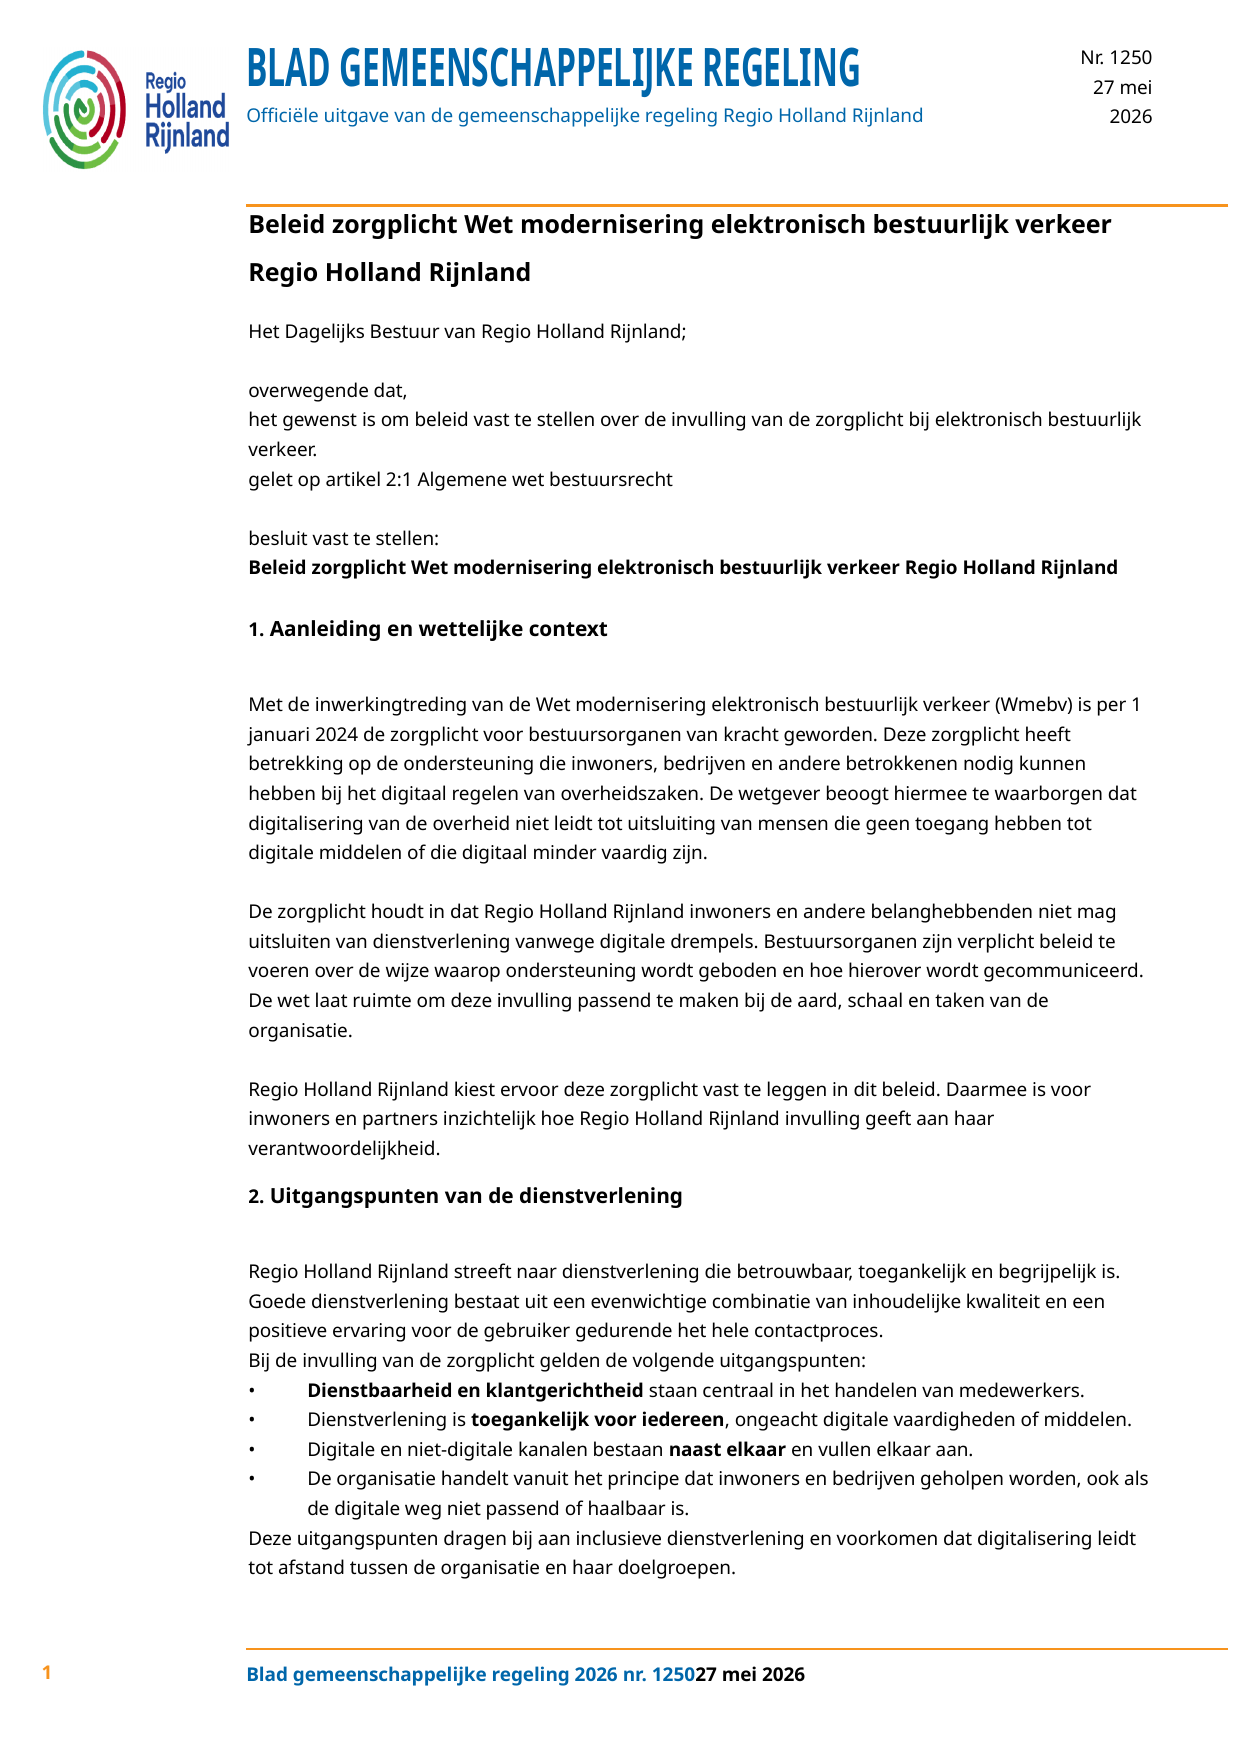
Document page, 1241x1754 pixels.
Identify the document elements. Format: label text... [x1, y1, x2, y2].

text Het Dagelijks Bestuur van Regio Holland Rijnland; [248, 318, 1152, 344]
text Beleid zorgplicht Wet modernisering elektronisch bestuurlijk verkeer Regio Holland Rijnland [248, 207, 1152, 288]
text Deze uitgangspunten dragen bij aan inclusieve dienstverlening en voorkomen dat digitalisering leidt tot afstand tussen de organisatie en haar doelgroepen. [248, 1525, 1152, 1580]
text 1. Aanleiding en wettelijke context [248, 614, 1152, 642]
text gelet op artikel 2:1 Algemene wet bestuursrecht [248, 466, 1152, 492]
text De zorgplicht houdt in dat Regio Holland Rijnland inwoners en andere belanghebbenden niet mag uitsluiten van dienstverlening vanwege digitale drempels. Bestuursorganen zijn verplicht beleid te voeren over de wijze waarop ondersteuning wordt geboden en hoe hierover wordt gecommuniceerd. De wet laat ruimte om deze invulling passend te maken bij de aard, schaal en taken van de organisatie. [248, 898, 1152, 1043]
text Regio Holland Rijnland kiest ervoor deze zorgplicht vast te leggen in dit beleid. Daarmee is voor inwoners en partners inzichtelijk hoe Regio Holland Rijnland invulling geeft aan haar verantwoordelijkheid. [248, 1076, 1152, 1161]
list Dienstverlening is toegankelijk voor iedereen, ongeacht digitale vaardigheden of middelen. [248, 1406, 1152, 1432]
text overwegende dat, [248, 377, 1152, 403]
text Met de inwerkingtreding van de Wet modernisering elektronisch bestuurlijk verkeer (Wmebv) is per 1 januari 2024 de zorgplicht voor bestuursorganen van kracht geworden. Deze zorgplicht heeft betrekking op de ondersteuning die inwoners, bedrijven en andere betrokkenen nodig kunnen hebben bij het digitaal regelen van overheidszaken. De wetgever beoogt hiermee te waarborgen dat digitalisering van de overheid niet leidt tot uitsluiting van mensen die geen toegang hebben tot digitale middelen of die digitaal minder vaardig zijn. [248, 691, 1152, 865]
text besluit vast te stellen: [248, 525, 1152, 551]
list Dienstbaarheid en klantgerichtheid staan centraal in het handelen van medewerkers. [248, 1377, 1152, 1403]
text Beleid zorgplicht Wet modernisering elektronisch bestuurlijk verkeer Regio Holland Rijnland [248, 554, 1152, 580]
list Digitale en niet-digitale kanalen bestaan naast elkaar en vullen elkaar aan. [248, 1436, 1152, 1462]
text Regio Holland Rijnland streeft naar dienstverlening die betrouwbaar, toegankelijk en begrijpelijk is. Goede dienstverlening bestaat uit een evenwichtige combinatie van inhoudelijke kwaliteit en een positieve ervaring voor de gebruiker gedurende het hele contactproces. [248, 1258, 1152, 1343]
text 2. Uitgangspunten van de dienstverlening [248, 1181, 1152, 1209]
text het gewenst is om beleid vast te stellen over de invulling van de zorgplicht bij elektronisch bestuurlijk verkeer. [248, 407, 1152, 462]
list De organisatie handelt vanuit het principe dat inwoners en bedrijven geholpen worden, ook als de digitale weg niet passend of haalbaar is. [248, 1466, 1152, 1521]
picture [41, 47, 231, 172]
text Bij de invulling van de zorgplicht gelden de volgende uitgangspunten: [248, 1347, 1152, 1373]
